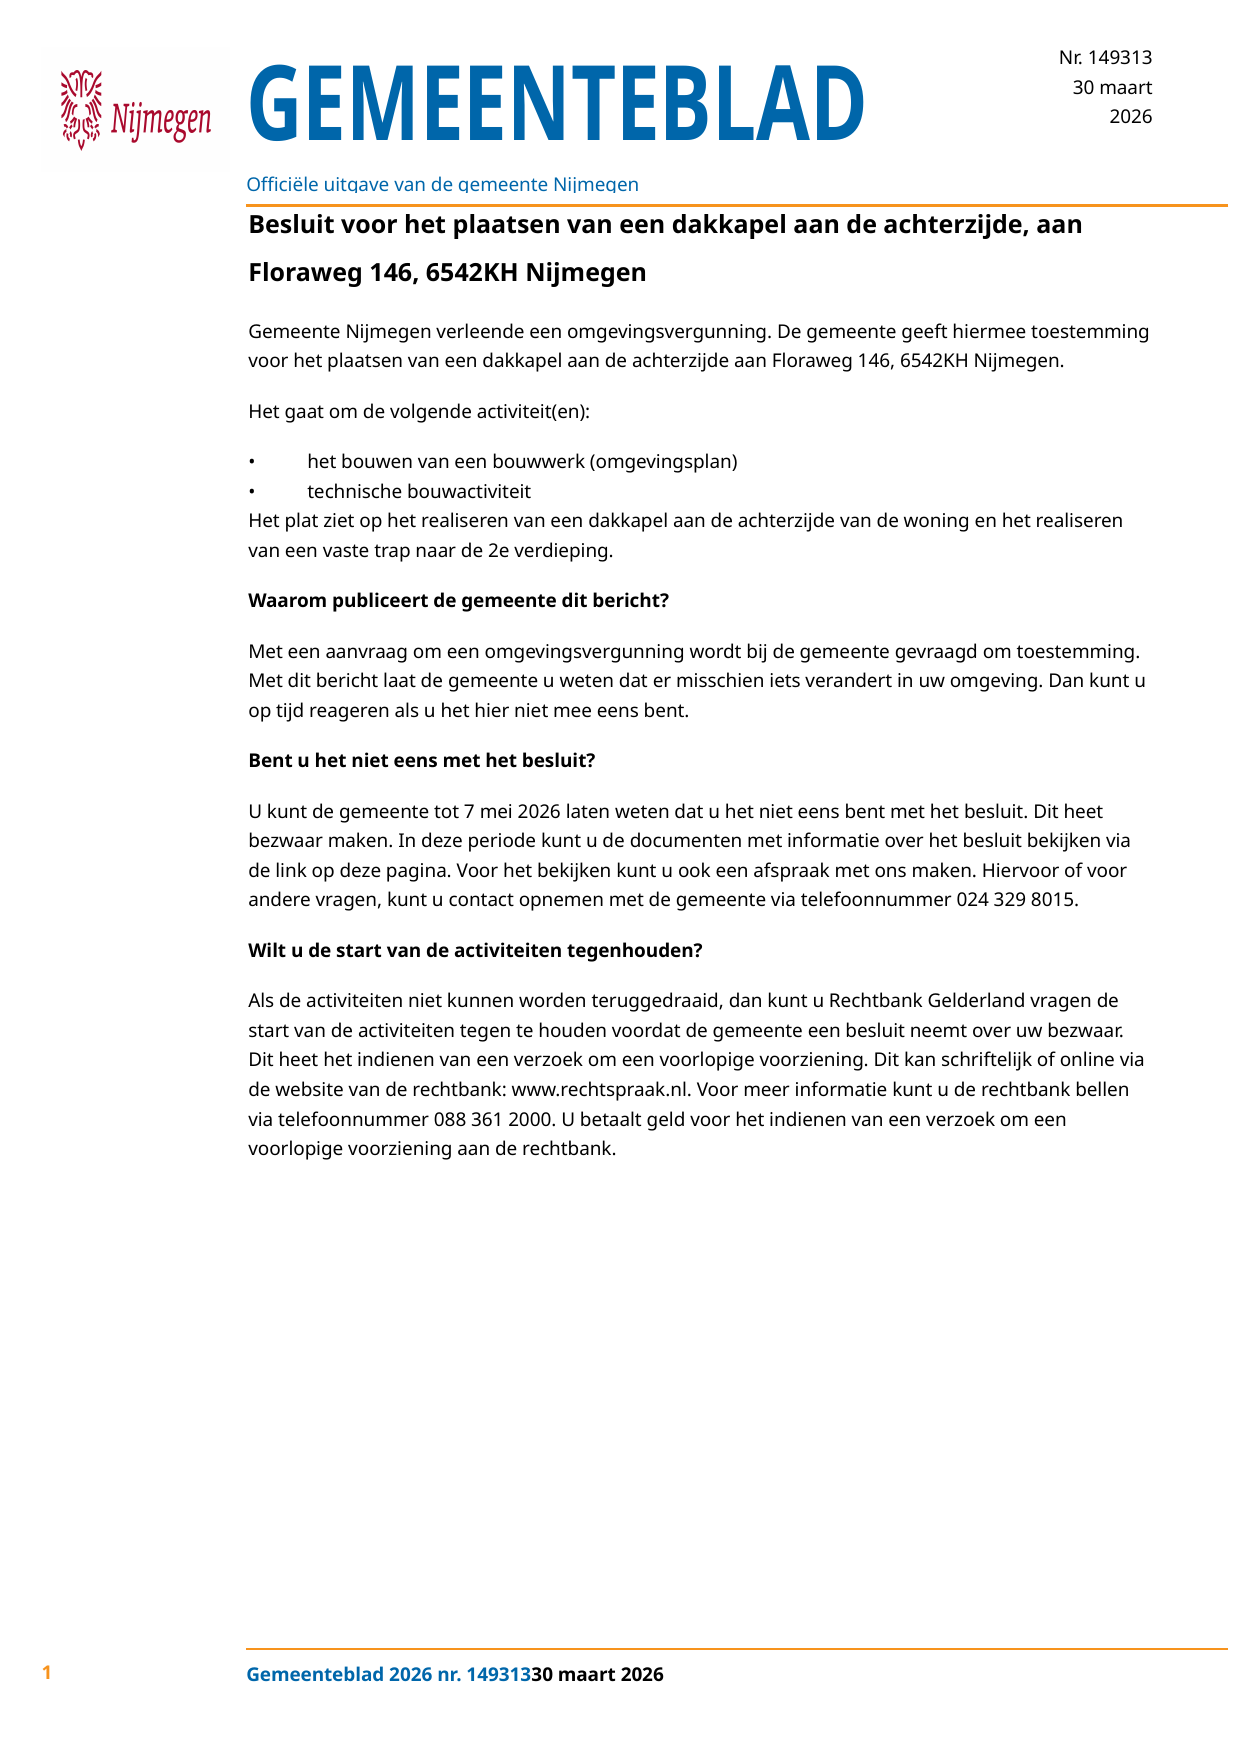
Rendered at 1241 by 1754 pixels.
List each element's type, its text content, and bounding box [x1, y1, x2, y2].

text Met een aanvraag om een omgevingsvergunning wordt bij de gemeente gevraagd om toestemming. Met dit bericht laat de gemeente u weten dat er misschien iets verandert in uw omgeving. Dan kunt u op tijd reageren als u het hier niet mee eens bent. [248, 638, 1152, 723]
text Bent u het niet eens met het besluit? [248, 747, 1152, 773]
text Wilt u de start van de activiteiten tegenhouden? [248, 937, 1152, 963]
text Besluit voor het plaatsen van een dakkapel aan de achterzijde, aan Floraweg 146, 6542KH Nijmegen [248, 207, 1152, 288]
list technische bouwactiviteit [248, 478, 1152, 504]
text U kunt de gemeente tot 7 mei 2026 laten weten dat u het niet eens bent met het besluit. Dit heet bezwaar maken. In deze periode kunt u de documenten met informatie over het besluit bekijken via de link op deze pagina. Voor het bekijken kunt u ook een afspraak met ons maken. Hiervoor of voor andere vragen, kunt u contact opnemen met de gemeente via telefoonnummer 024 329 8015. [248, 798, 1152, 912]
text Het plat ziet op het realiseren van een dakkapel aan de achterzijde van de woning en het realiseren van een vaste trap naar de 2e verdieping. [248, 507, 1152, 563]
text Waarom publiceert de gemeente dit bericht? [248, 587, 1152, 613]
picture [41, 47, 231, 172]
text Gemeente Nijmegen verleende een omgevingsvergunning. De gemeente geeft hiermee toestemming voor het plaatsen van een dakkapel aan de achterzijde aan Floraweg 146, 6542KH Nijmegen. [248, 318, 1152, 373]
text Het gaat om de volgende activiteit(en): [248, 398, 1152, 424]
list het bouwen van een bouwwerk (omgevingsplan) [248, 448, 1152, 474]
text Als de activiteiten niet kunnen worden teruggedraaid, dan kunt u Rechtbank Gelderland vragen de start van de activiteiten tegen te houden voordat de gemeente een besluit neemt over uw bezwaar. Dit heet het indienen van een verzoek om een voorlopige voorziening. Dit kan schriftelijk of online via de website van de rechtbank: www.rechtspraak.nl. Voor meer informatie kunt u de rechtbank bellen via telefoonnummer 088 361 2000. U betaalt geld voor het indienen van een verzoek om een voorlopige voorziening aan de rechtbank. [248, 987, 1152, 1161]
